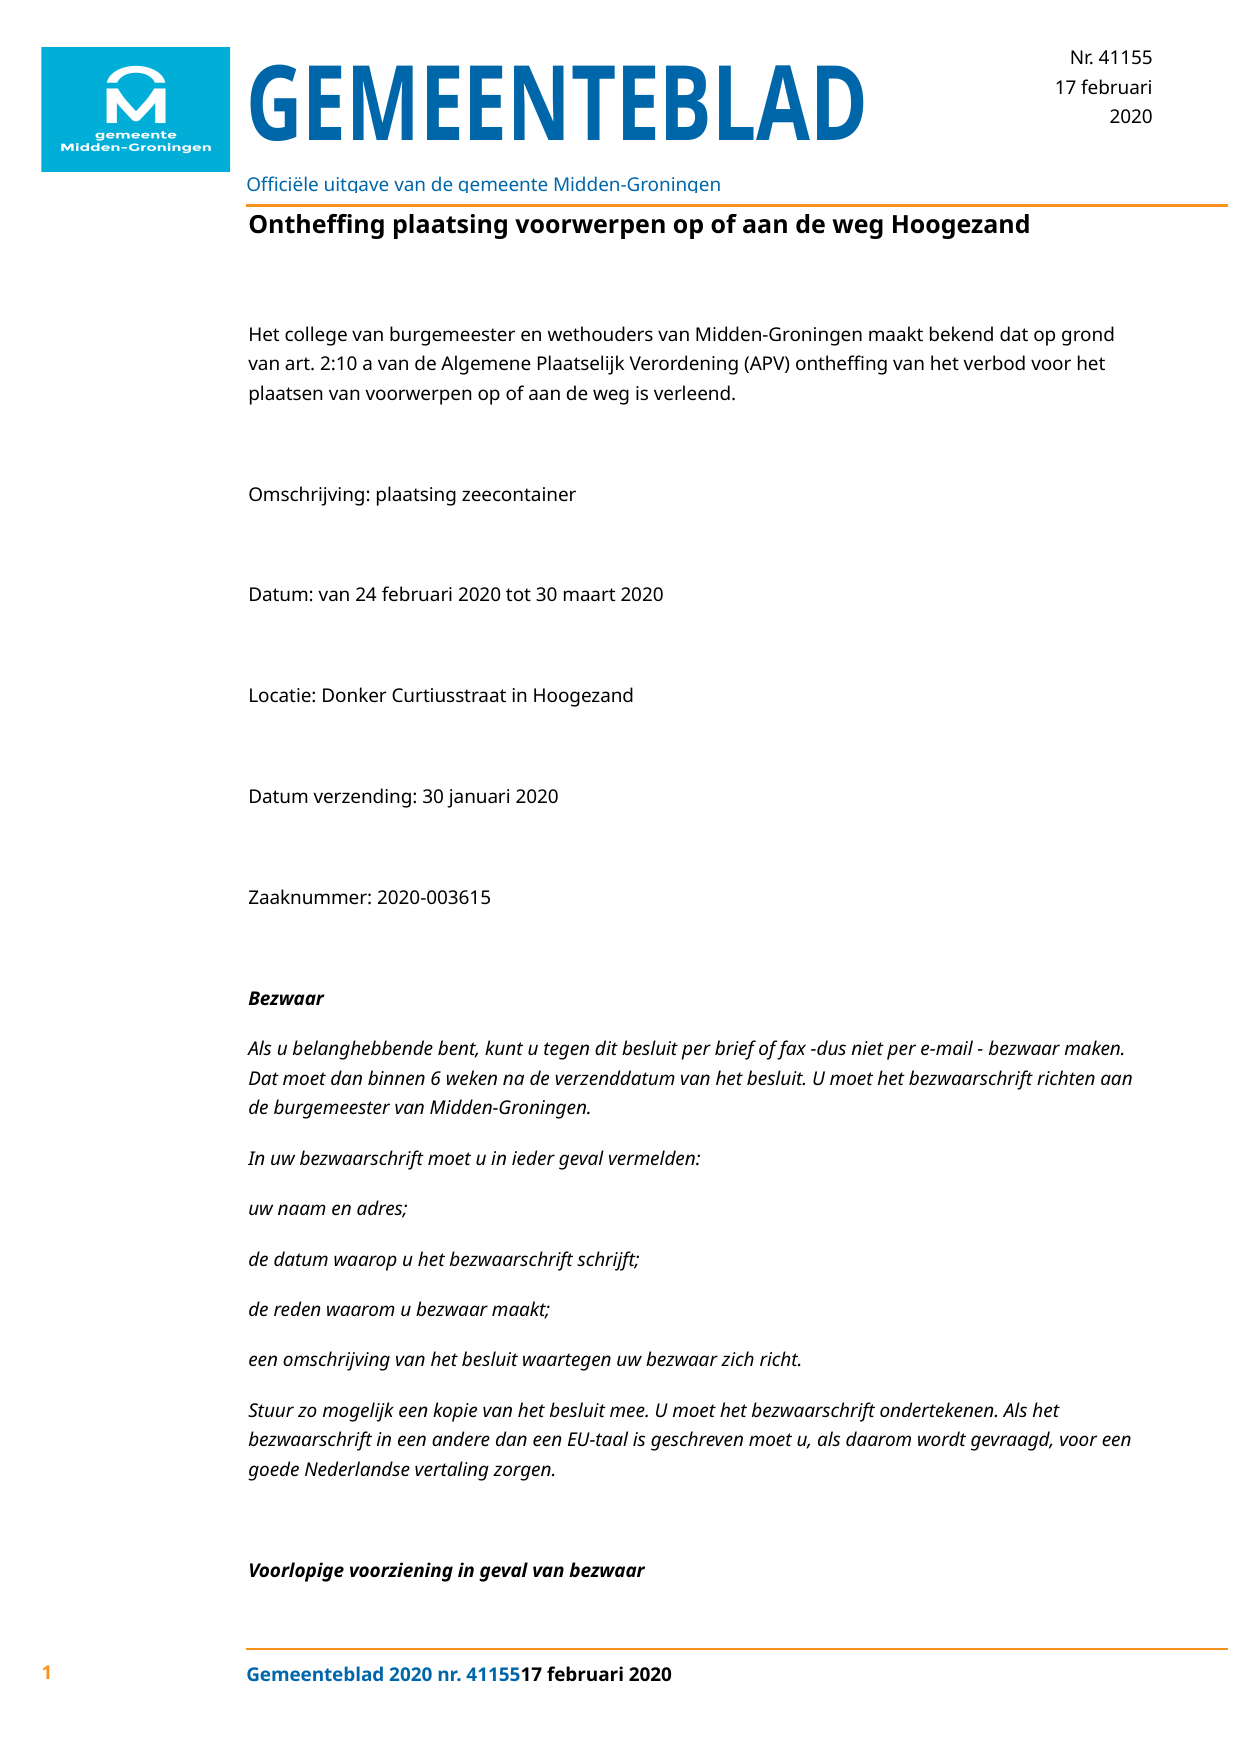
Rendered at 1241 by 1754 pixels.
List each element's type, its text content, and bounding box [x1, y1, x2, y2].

picture [108, 66, 164, 82]
text de datum waarop u het bezwaarschrift schrijft; [248, 1246, 1152, 1271]
text uw naam en adres; [248, 1195, 1152, 1221]
text Als u belanghebbende bent, kunt u tegen dit besluit per brief of fax -dus niet per e-mail - bezwaar maken. Dat moet dan binnen 6 weken na de verzenddatum van het besluit. U moet het bezwaarschrift richten aan de burgemeester van Midden-Groningen. [248, 1035, 1152, 1120]
text Bezwaar [248, 985, 1152, 1011]
picture [184, 146, 190, 153]
picture [107, 89, 165, 122]
text de reden waarom u bezwaar maakt; [248, 1296, 1152, 1322]
text een omschrijving van het besluit waartegen uw bezwaar zich richt. [248, 1347, 1152, 1372]
text Voorlopige voorziening in geval van bezwaar [248, 1557, 1152, 1583]
text Datum verzending: 30 januari 2020 [248, 783, 1152, 809]
text In uw bezwaarschrift moet u in ieder geval vermelden: [248, 1145, 1152, 1171]
text Stuur zo mogelijk een kopie van het besluit mee. U moet het bezwaarschrift ondertekenen. Als het bezwaarschrift in een andere dan een EU-taal is geschreven moet u, als daarom wordt gevraagd, voor een goede Nederlandse vertaling zorgen. [248, 1397, 1152, 1482]
text Locatie: Donker Curtiusstraat in Hoogezand [248, 682, 1152, 708]
text Omschrijving: plaatsing zeecontainer [248, 481, 1152, 506]
text Ontheffing plaatsing voorwerpen op of aan de weg Hoogezand [248, 207, 1152, 241]
text Datum: van 24 februari 2020 tot 30 maart 2020 [248, 582, 1152, 607]
text Het college van burgemeester en wethouders van Midden-Groningen maakt bekend dat op grond van art. 2:10 a van de Algemene Plaatselijk Verordening (APV) ontheffing van het verbod voor het plaatsen van voorwerpen op of aan de weg is verleend. [248, 321, 1152, 406]
text Zaaknummer: 2020-003615 [248, 884, 1152, 910]
